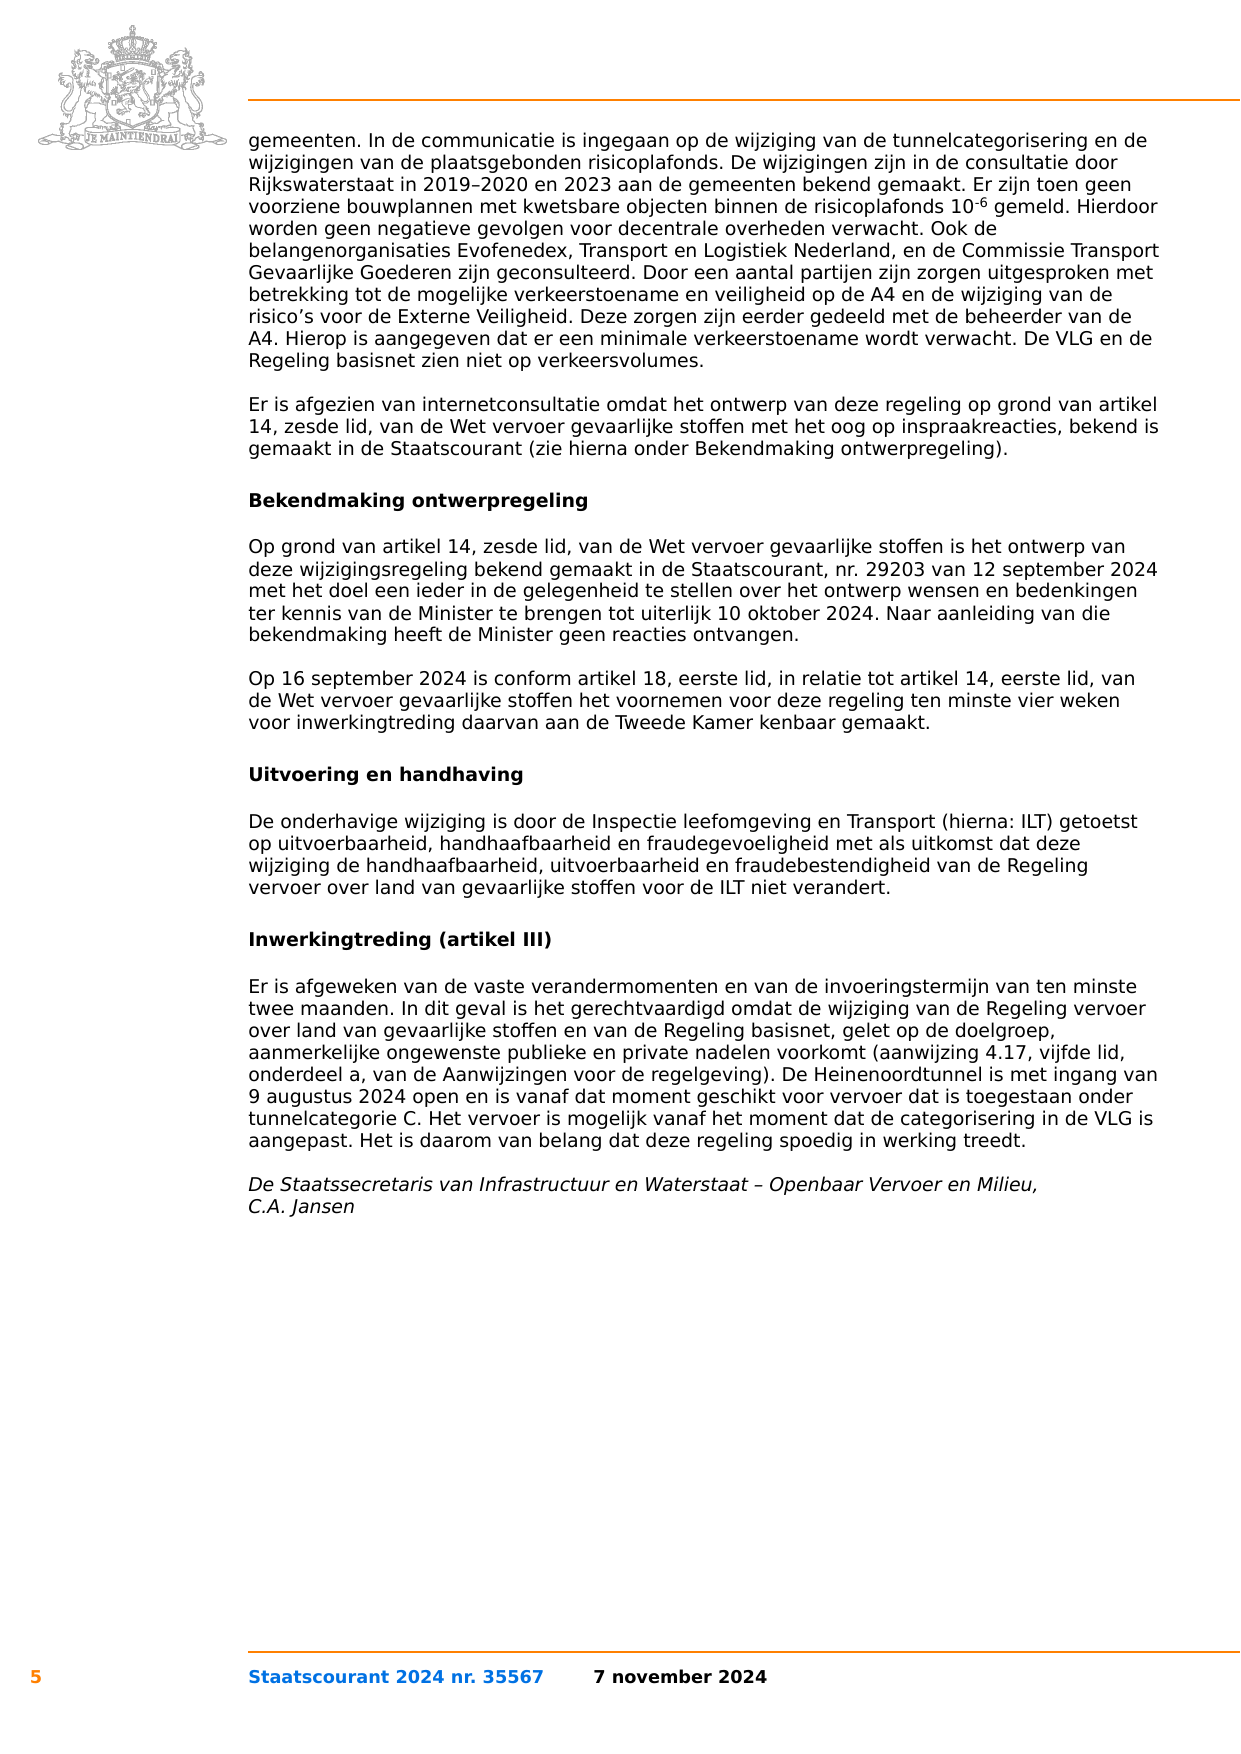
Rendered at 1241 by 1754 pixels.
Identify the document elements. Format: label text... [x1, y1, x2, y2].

text Er is afgeweken van de vaste verandermomenten en van de invoeringstermijn van ten minste twee maanden. In dit geval is het gerechtvaardigd omdat de wijziging van de Regeling vervoer over land van gevaarlijke stoffen en van de Regeling basisnet, gelet op de doelgroep, aanmerkelijke ongewenste publieke en private nadelen voorkomt (aanwijzing 4.17, vijfde lid, onderdeel a, van de Aanwijzingen voor de regelgeving). De Heinenoordtunnel is met ingang van 9 augustus 2024 open en is vanaf dat moment geschikt voor vervoer dat is toegestaan onder tunnelcategorie C. Het vervoer is mogelijk vanaf het moment dat de categorisering in de VLG is aangepast. Het is daarom van belang dat deze regeling spoedig in werking treedt. [248, 976, 1163, 1152]
subtitle Inwerkingtreding (artikel III) [248, 929, 1163, 951]
text De Staatssecretaris van Infrastructuur en Waterstaat – Openbaar Vervoer en Milieu, C.A. Jansen [248, 1174, 1163, 1218]
text gemeenten. In de communicatie is ingegaan op de wijziging van de tunnelcategorisering en de wijzigingen van de plaatsgebonden risicoplafonds. De wijzigingen zijn in de consultatie door Rijkswaterstaat in 2019–2020 en 2023 aan de gemeenten bekend gemaakt. Er zijn toen geen voorziene bouwplannen met kwetsbare objecten binnen de risicoplafonds 10-6 gemeld. Hierdoor worden geen negatieve gevolgen voor decentrale overheden verwacht. Ook de belangenorganisaties Evofenedex, Transport en Logistiek Nederland, en de Commissie Transport Gevaarlijke Goederen zijn geconsulteerd. Door een aantal partijen zijn zorgen uitgesproken met betrekking tot de mogelijke verkeerstoename en veiligheid op de A4 en de wijziging van de risico’s voor de Externe Veiligheid. Deze zorgen zijn eerder gedeeld met de beheerder van de A4. Hierop is aangegeven dat er een minimale verkeerstoename wordt verwacht. De VLG en de Regeling basisnet zien niet op verkeersvolumes. [248, 130, 1163, 372]
text Op grond van artikel 14, zesde lid, van de Wet vervoer gevaarlijke stoffen is het ontwerp van deze wijzigingsregeling bekend gemaakt in de Staatscourant, nr. 29203 van 12 september 2024 met het doel een ieder in de gelegenheid te stellen over het ontwerp wensen en bedenkingen ter kennis van de Minister te brengen tot uiterlijk 10 oktober 2024. Naar aanleiding van die bekendmaking heeft de Minister geen reacties ontvangen. [248, 536, 1163, 646]
text Op 16 september 2024 is conform artikel 18, eerste lid, in relatie tot artikel 14, eerste lid, van de Wet vervoer gevaarlijke stoffen het voornemen voor deze regeling ten minste vier weken voor inwerkingtreding daarvan aan de Tweede Kamer kenbaar gemaakt. [248, 668, 1163, 734]
text Er is afgezien van internetconsultatie omdat het ontwerp van deze regeling op grond van artikel 14, zesde lid, van de Wet vervoer gevaarlijke stoffen met het oog op inspraakreacties, bekend is gemaakt in de Staatscourant (zie hierna onder Bekendmaking ontwerpregeling). [248, 393, 1163, 459]
text De onderhavige wijziging is door de Inspectie leefomgeving en Transport (hierna: ILT) getoetst op uitvoerbaarheid, handhaafbaarheid en fraudegevoeligheid met als uitkomst dat deze wijziging de handhaafbaarheid, uitvoerbaarheid en fraudebestendigheid van de Regeling vervoer over land van gevaarlijke stoffen voor de ILT niet verandert. [248, 811, 1163, 899]
picture [38, 25, 227, 150]
subtitle Uitvoering en handhaving [248, 764, 1163, 786]
subtitle Bekendmaking ontwerpregeling [248, 489, 1163, 511]
